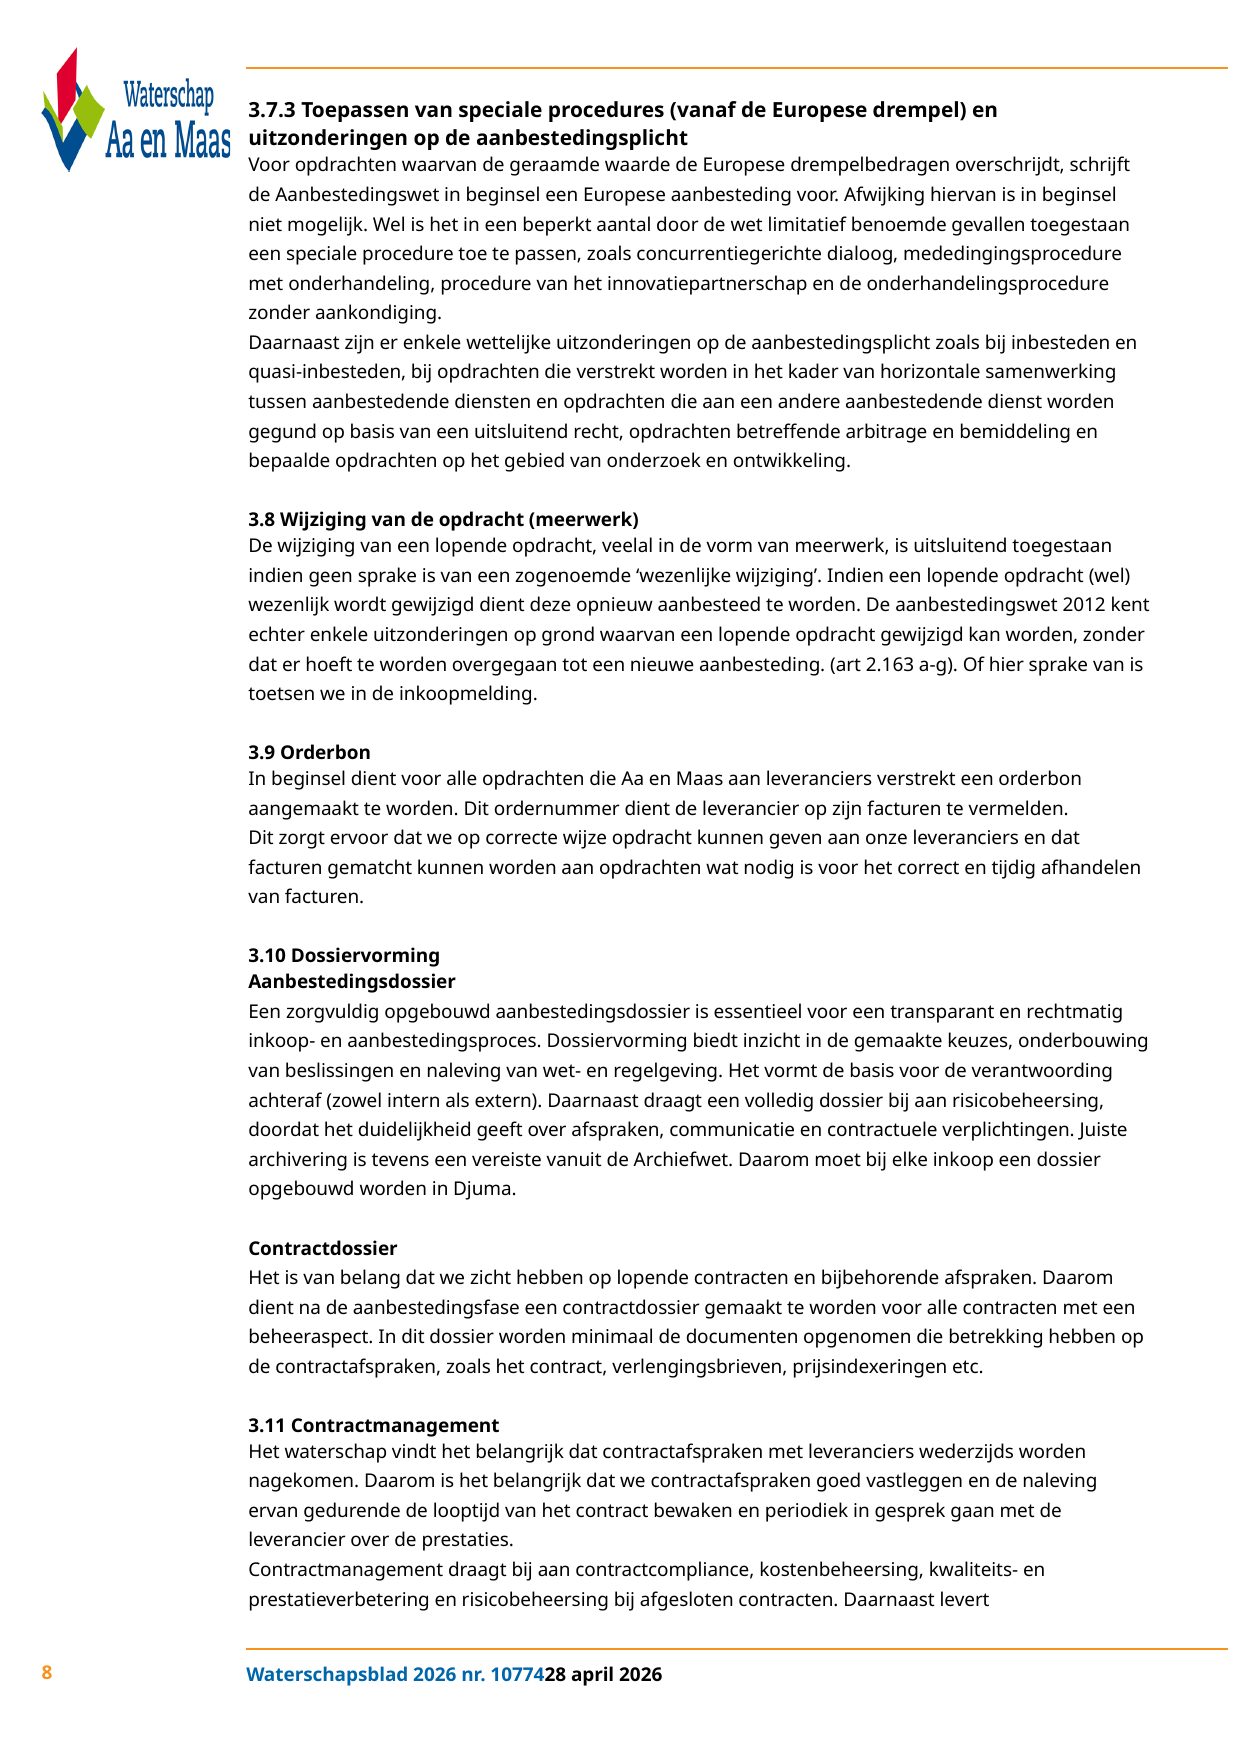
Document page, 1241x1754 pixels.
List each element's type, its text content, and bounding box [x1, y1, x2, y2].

text 3.7.3 Toepassen van speciale procedures (vanaf de Europese drempel) en uitzonderingen op de aanbestedingsplicht [248, 95, 1152, 152]
text Aanbestedingsdossier [248, 968, 1152, 994]
text De wijziging van een lopende opdracht, veelal in de vorm van meerwerk, is uitsluitend toegestaan indien geen sprake is van een zogenoemde ‘wezenlijke wijziging’. Indien een lopende opdracht (wel) wezenlijk wordt gewijzigd dient deze opnieuw aanbesteed te worden. De aanbestedingswet 2012 kent echter enkele uitzonderingen op grond waarvan een lopende opdracht gewijzigd kan worden, zonder dat er hoeft te worden overgegaan tot een nieuwe aanbesteding. (art 2.163 a-g). Of hier sprake van is toetsen we in de inkoopmelding. [248, 532, 1152, 706]
text Dit zorgt ervoor dat we op correcte wijze opdracht kunnen geven aan onze leveranciers en dat facturen gematcht kunnen worden aan opdrachten wat nodig is voor het correct en tijdig afhandelen van facturen. [248, 824, 1152, 909]
picture [41, 47, 231, 172]
text 3.9 Orderbon [248, 739, 1152, 765]
text Contractdossier [248, 1235, 1152, 1260]
text Een zorgvuldig opgebouwd aanbestedingsdossier is essentieel voor een transparant en rechtmatig inkoop- en aanbestedingsproces. Dossiervorming biedt inzicht in de gemaakte keuzes, onderbouwing van beslissingen en naleving van wet- en regelgeving. Het vormt de basis voor de verantwoording achteraf (zowel intern als extern). Daarnaast draagt een volledig dossier bij aan risicobeheersing, doordat het duidelijkheid geeft over afspraken, communicatie en contractuele verplichtingen. Juiste archivering is tevens een vereiste vanuit de Archiefwet. Daarom moet bij elke inkoop een dossier opgebouwd worden in Djuma. [248, 998, 1152, 1201]
text Het is van belang dat we zicht hebben op lopende contracten en bijbehorende afspraken. Daarom dient na de aanbestedingsfase een contractdossier gemaakt te worden voor alle contracten met een beheeraspect. In dit dossier worden minimaal de documenten opgenomen die betrekking hebben op de contractafspraken, zoals het contract, verlengingsbrieven, prijsindexeringen etc. [248, 1264, 1152, 1379]
text Contractmanagement draagt bij aan contractcompliance, kostenbeheersing, kwaliteits- en prestatieverbetering en risicobeheersing bij afgesloten contracten. Daarnaast levert [248, 1556, 1152, 1612]
text Voor opdrachten waarvan de geraamde waarde de Europese drempelbedragen overschrijdt, schrijft de Aanbestedingswet in beginsel een Europese aanbesteding voor. Afwijking hiervan is in beginsel niet mogelijk. Wel is het in een beperkt aantal door de wet limitatief benoemde gevallen toegestaan een speciale procedure toe te passen, zoals concurrentiegerichte dialoog, mededingingsprocedure met onderhandeling, procedure van het innovatiepartnerschap en de onderhandelingsprocedure zonder aankondiging. [248, 152, 1152, 325]
text Daarnaast zijn er enkele wettelijke uitzonderingen op de aanbestedingsplicht zoals bij inbesteden en quasi-inbesteden, bij opdrachten die verstrekt worden in het kader van horizontale samenwerking tussen aanbestedende diensten en opdrachten die aan een andere aanbestedende dienst worden gegund op basis van een uitsluitend recht, opdrachten betreffende arbitrage en bemiddeling en bepaalde opdrachten op het gebied van onderzoek en ontwikkeling. [248, 329, 1152, 473]
text Het waterschap vindt het belangrijk dat contractafspraken met leveranciers wederzijds worden nagekomen. Daarom is het belangrijk dat we contractafspraken goed vastleggen en de naleving ervan gedurende de looptijd van het contract bewaken en periodiek in gesprek gaan met de leverancier over de prestaties. [248, 1438, 1152, 1552]
text 3.8 Wijziging van de opdracht (meerwerk) [248, 507, 1152, 532]
text 3.11 Contractmanagement [248, 1412, 1152, 1438]
text In beginsel dient voor alle opdrachten die Aa en Maas aan leveranciers verstrekt een orderbon aangemaakt te worden. Dit ordernummer dient de leverancier op zijn facturen te vermelden. [248, 765, 1152, 821]
text 3.10 Dossiervorming [248, 943, 1152, 968]
